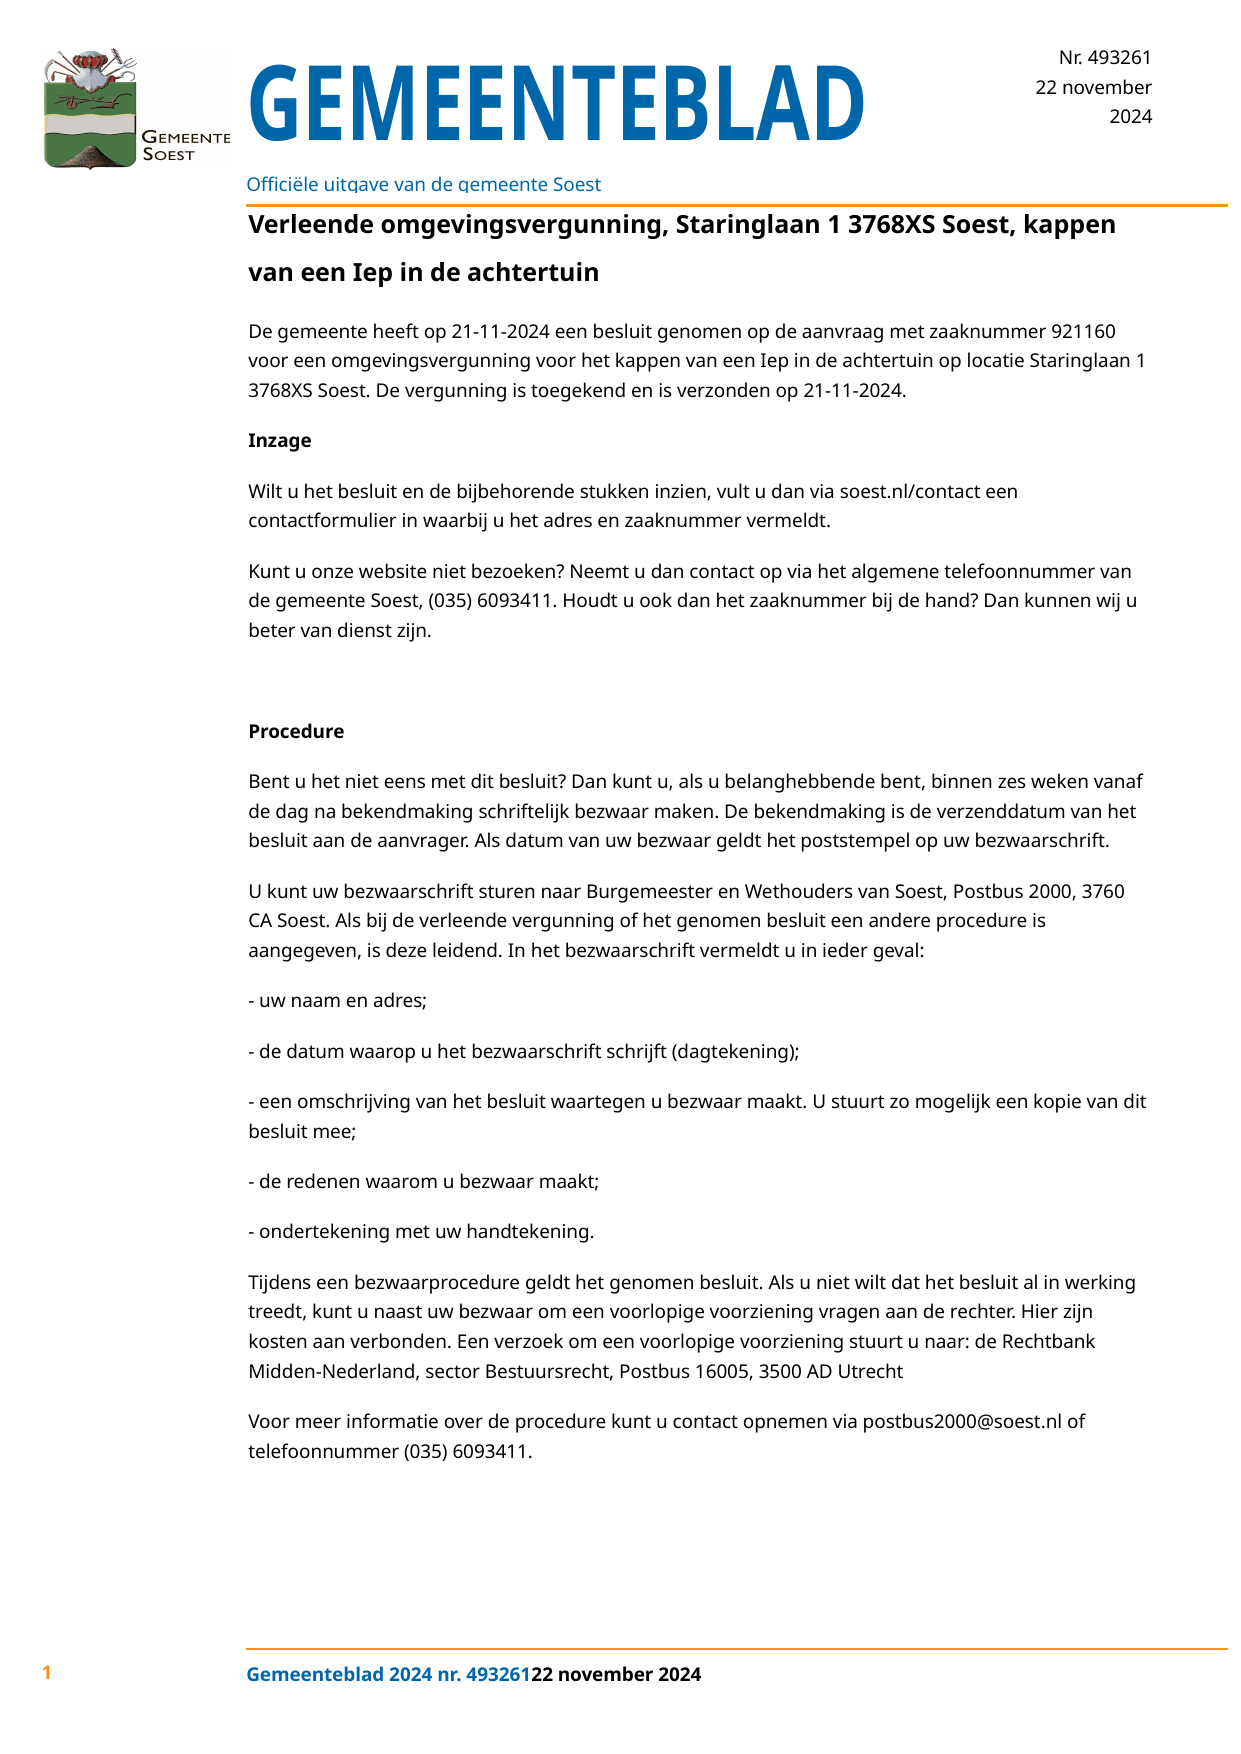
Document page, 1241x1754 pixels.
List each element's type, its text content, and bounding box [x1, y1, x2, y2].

text Verleende omgevingsvergunning, Staringlaan 1 3768XS Soest, kappen van een Iep in de achtertuin [248, 207, 1152, 288]
text Procedure [248, 718, 1152, 744]
text - de datum waarop u het bezwaarschrift schrijft (dagtekening); [248, 1038, 1152, 1064]
picture [41, 47, 231, 172]
text Voor meer informatie over de procedure kunt u contact opnemen via postbus2000@soest.nl of telefoonnummer (035) 6093411. [248, 1408, 1152, 1464]
text Wilt u het besluit en de bijbehorende stukken inzien, vult u dan via soest.nl/contact een contactformulier in waarbij u het adres en zaaknummer vermeldt. [248, 478, 1152, 533]
text Bent u het niet eens met dit besluit? Dan kunt u, als u belanghebbende bent, binnen zes weken vanaf de dag na bekendmaking schriftelijk bezwaar maken. De bekendmaking is de verzenddatum van het besluit aan de aanvrager. Als datum van uw bezwaar geldt het poststempel op uw bezwaarschrift. [248, 768, 1152, 853]
text Tijdens een bezwaarprocedure geldt het genomen besluit. Als u niet wilt dat het besluit al in werking treedt, kunt u naast uw bezwaar om een voorlopige voorziening vragen aan de rechter. Hier zijn kosten aan verbonden. Een verzoek om een voorlopige voorziening stuurt u naar: de Rechtbank Midden-Nederland, sector Bestuursrecht, Postbus 16005, 3500 AD Utrecht [248, 1269, 1152, 1384]
text Inzage [248, 427, 1152, 453]
text - uw naam en adres; [248, 987, 1152, 1013]
text Kunt u onze website niet bezoeken? Neemt u dan contact op via het algemene telefoonnummer van de gemeente Soest, (035) 6093411. Houdt u ook dan het zaaknummer bij de hand? Dan kunnen wij u beter van dienst zijn. [248, 558, 1152, 643]
text De gemeente heeft op 21-11-2024 een besluit genomen op de aanvraag met zaaknummer 921160 voor een omgevingsvergunning voor het kappen van een Iep in de achtertuin op locatie Staringlaan 1 3768XS Soest. De vergunning is toegekend en is verzonden op 21-11-2024. [248, 318, 1152, 403]
text - ondertekening met uw handtekening. [248, 1219, 1152, 1244]
text - een omschrijving van het besluit waartegen u bezwaar maakt. U stuurt zo mogelijk een kopie van dit besluit mee; [248, 1088, 1152, 1144]
text - de redenen waarom u bezwaar maakt; [248, 1168, 1152, 1194]
text U kunt uw bezwaarschrift sturen naar Burgemeester en Wethouders van Soest, Postbus 2000, 3760 CA Soest. Als bij de verleende vergunning of het genomen besluit een andere procedure is aangegeven, is deze leidend. In het bezwaarschrift vermeldt u in ieder geval: [248, 878, 1152, 963]
